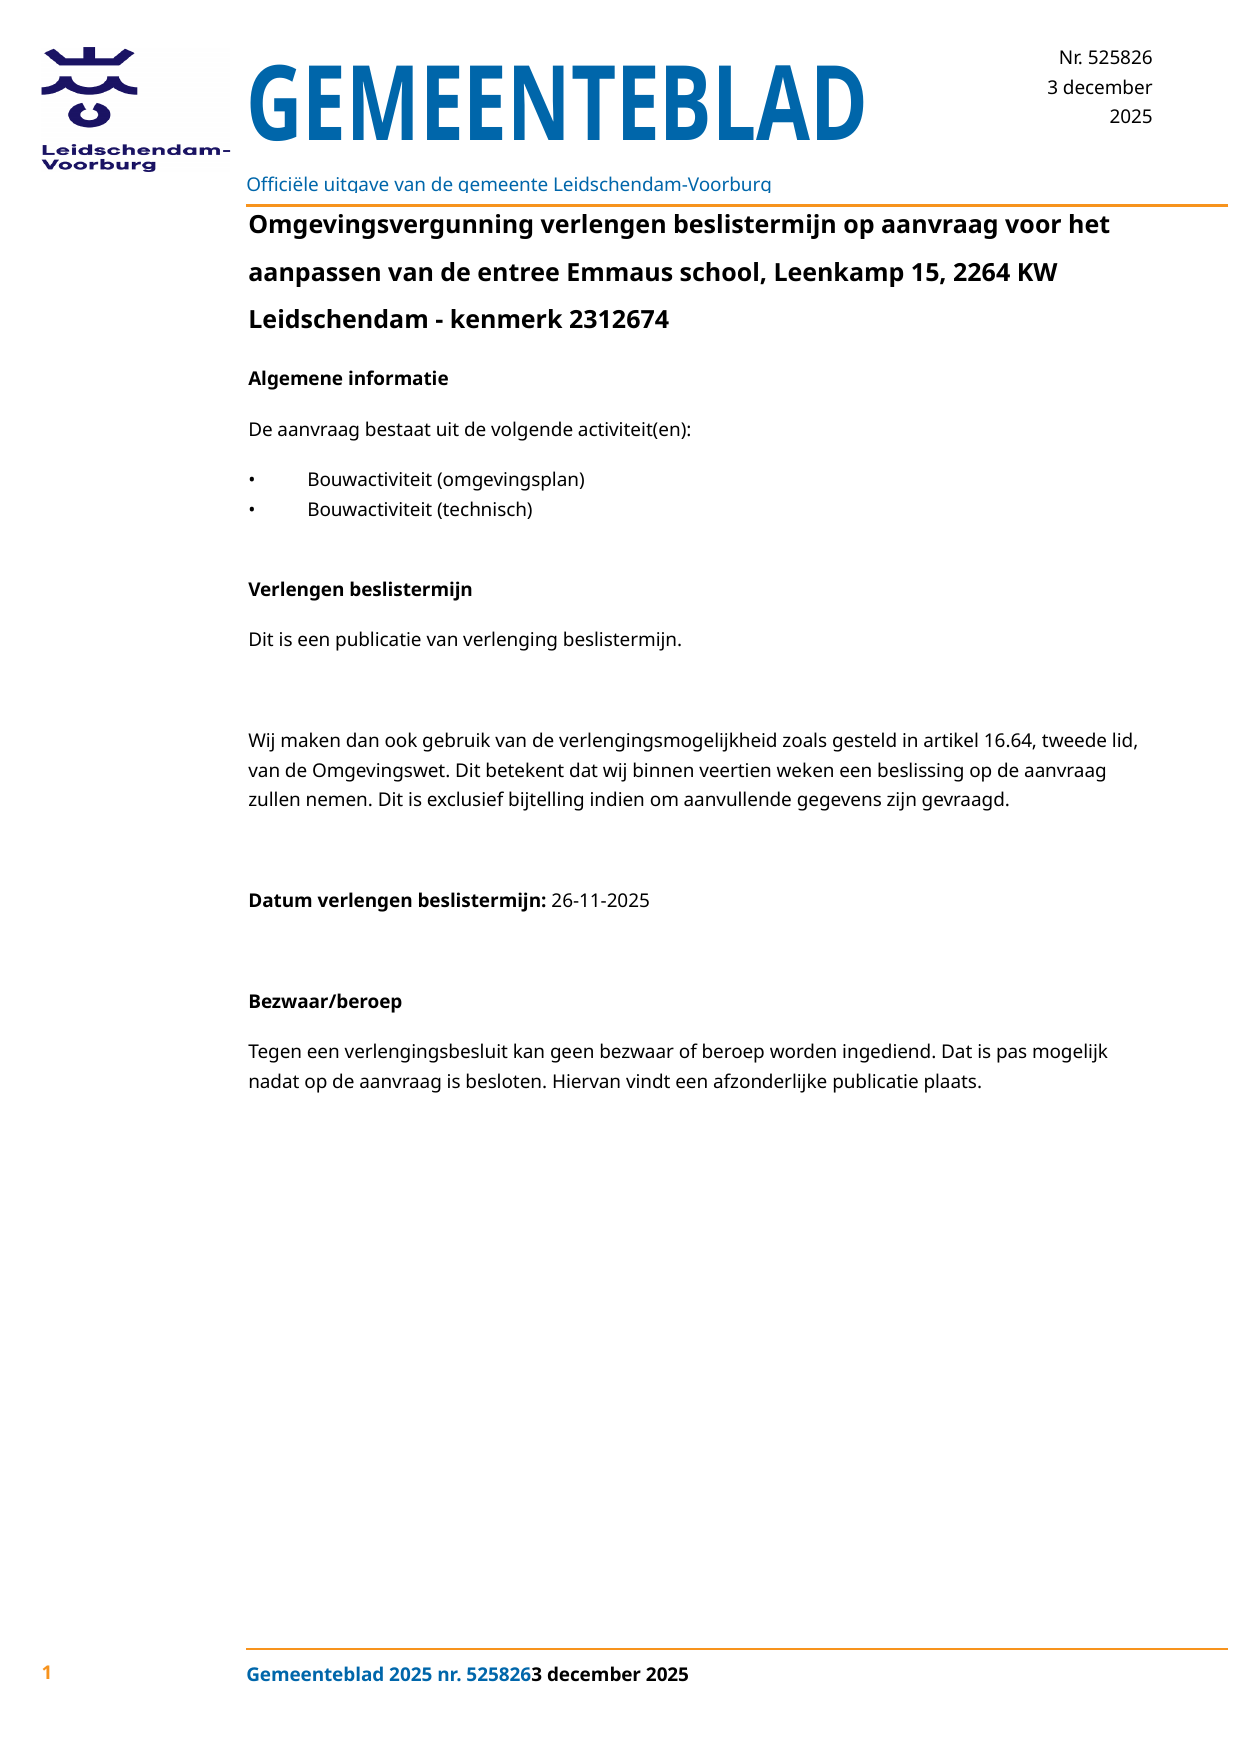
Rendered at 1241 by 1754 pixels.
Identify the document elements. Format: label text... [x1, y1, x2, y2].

text Tegen een verlengingsbesluit kan geen bezwaar of beroep worden ingediend. Dat is pas mogelijk nadat op de aanvraag is besloten. Hiervan vindt een afzonderlijke publicatie plaats. [248, 1038, 1152, 1094]
text Verlengen beslistermijn [248, 576, 1152, 602]
list Bouwactiviteit (omgevingsplan) [248, 466, 1152, 492]
text Wij maken dan ook gebruik van de verlengingsmogelijkheid zoals gesteld in artikel 16.64, tweede lid, van de Omgevingswet. Dit betekent dat wij binnen veertien weken een beslissing op de aanvraag zullen nemen. Dit is exclusief bijtelling indien om aanvullende gegevens zijn gevraagd. [248, 727, 1152, 812]
text De aanvraag bestaat uit de volgende activiteit(en): [248, 416, 1152, 442]
list Bouwactiviteit (technisch) [248, 496, 1152, 522]
picture [41, 47, 231, 172]
text Bezwaar/beroep [248, 988, 1152, 1014]
text Omgevingsvergunning verlengen beslistermijn op aanvraag voor het aanpassen van de entree Emmaus school, Leenkamp 15, 2264 KW Leidschendam - kenmerk 2312674 [248, 207, 1152, 336]
text Dit is een publicatie van verlenging beslistermijn. [248, 626, 1152, 652]
text Algemene informatie [248, 366, 1152, 391]
text Datum verlengen beslistermijn: 26-11-2025 [248, 887, 1152, 913]
